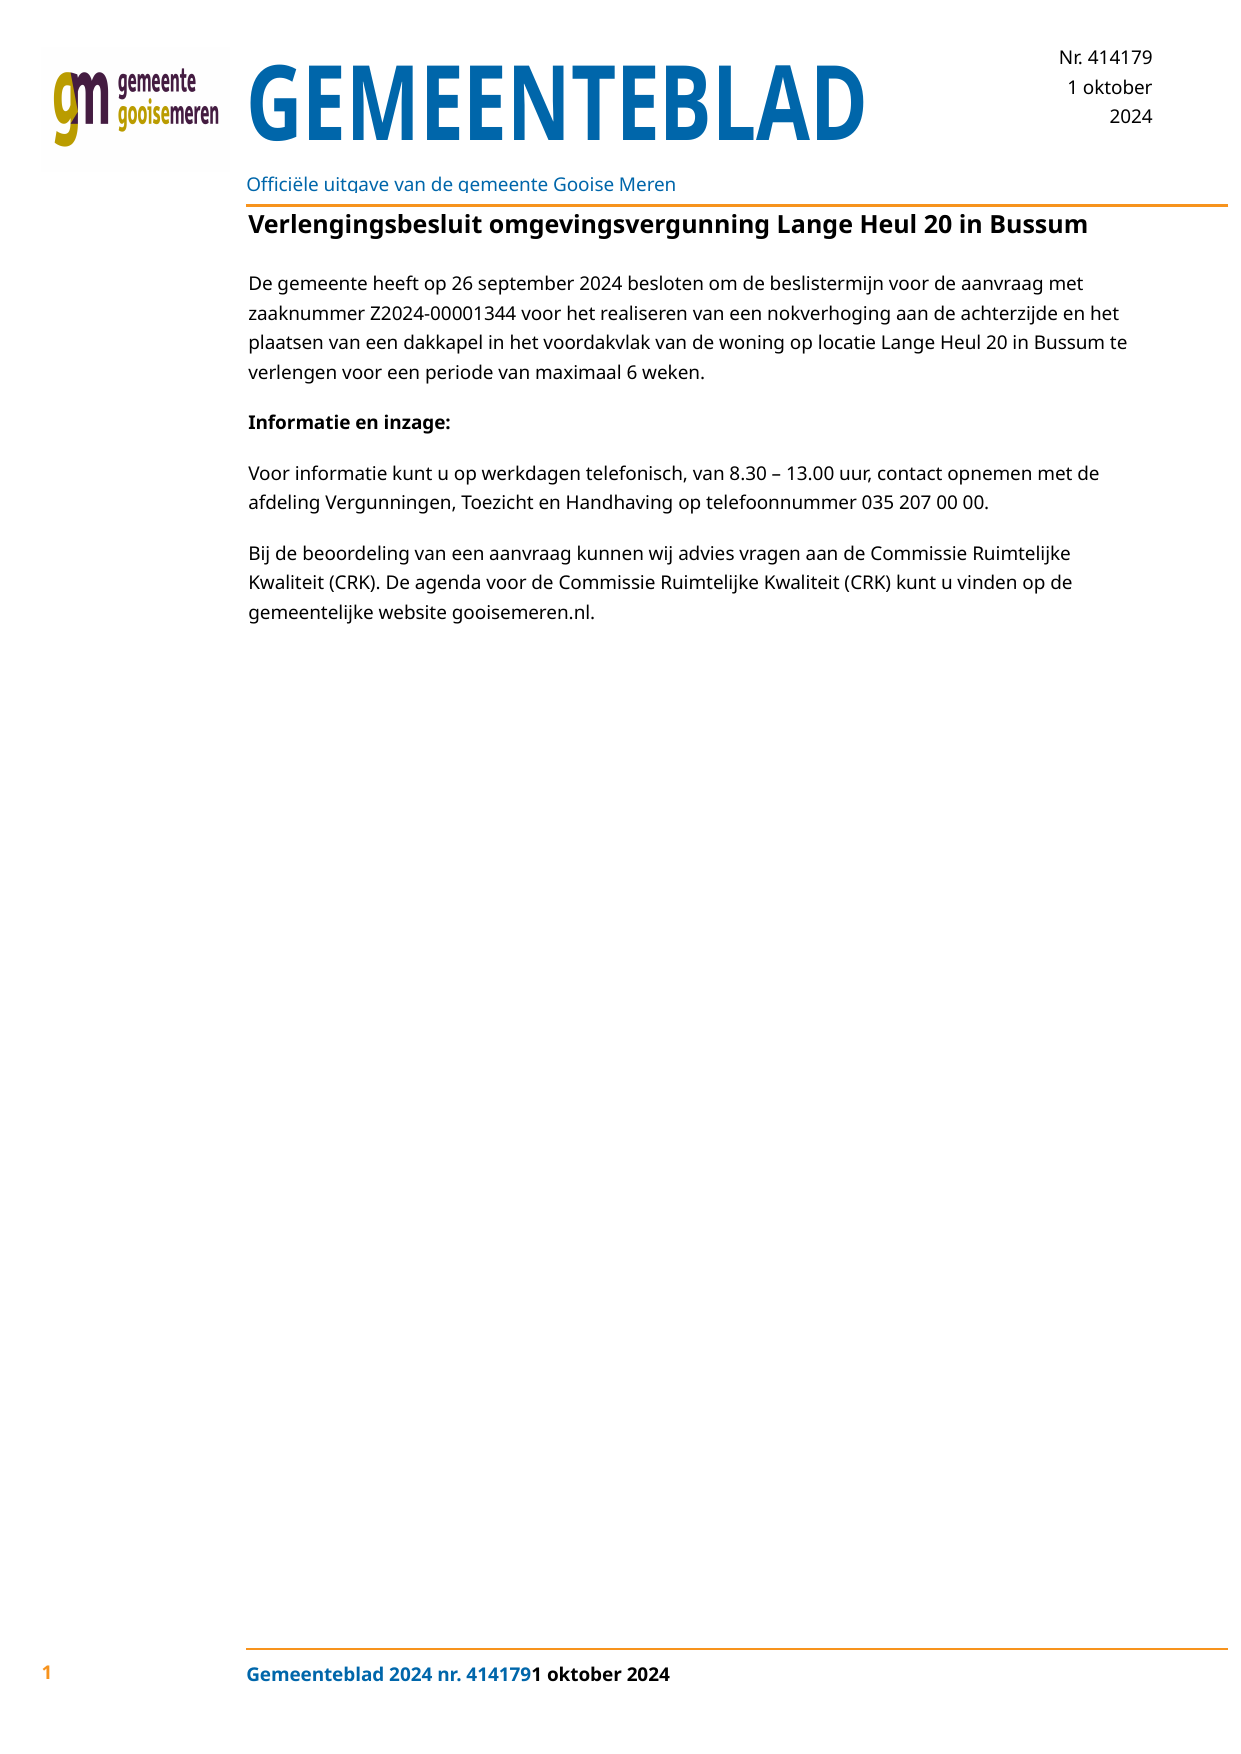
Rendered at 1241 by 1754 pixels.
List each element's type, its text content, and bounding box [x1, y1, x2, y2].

text Informatie en inzage: [248, 409, 1152, 435]
text Bij de beoordeling van een aanvraag kunnen wij advies vragen aan de Commissie Ruimtelijke Kwaliteit (CRK). De agenda voor de Commissie Ruimtelijke Kwaliteit (CRK) kunt u vinden op de gemeentelijke website gooisemeren.nl. [248, 540, 1152, 625]
picture [41, 47, 231, 172]
text Voor informatie kunt u op werkdagen telefonisch, van 8.30 – 13.00 uur, contact opnemen met de afdeling Vergunningen, Toezicht en Handhaving op telefoonnummer 035 207 00 00. [248, 460, 1152, 515]
text De gemeente heeft op 26 september 2024 besloten om de beslistermijn voor de aanvraag met zaaknummer Z2024-00001344 voor het realiseren van een nokverhoging aan de achterzijde en het plaatsen van een dakkapel in het voordakvlak van de woning op locatie Lange Heul 20 in Bussum te verlengen voor een periode van maximaal 6 weken. [248, 270, 1152, 385]
text Verlengingsbesluit omgevingsvergunning Lange Heul 20 in Bussum [248, 207, 1152, 241]
